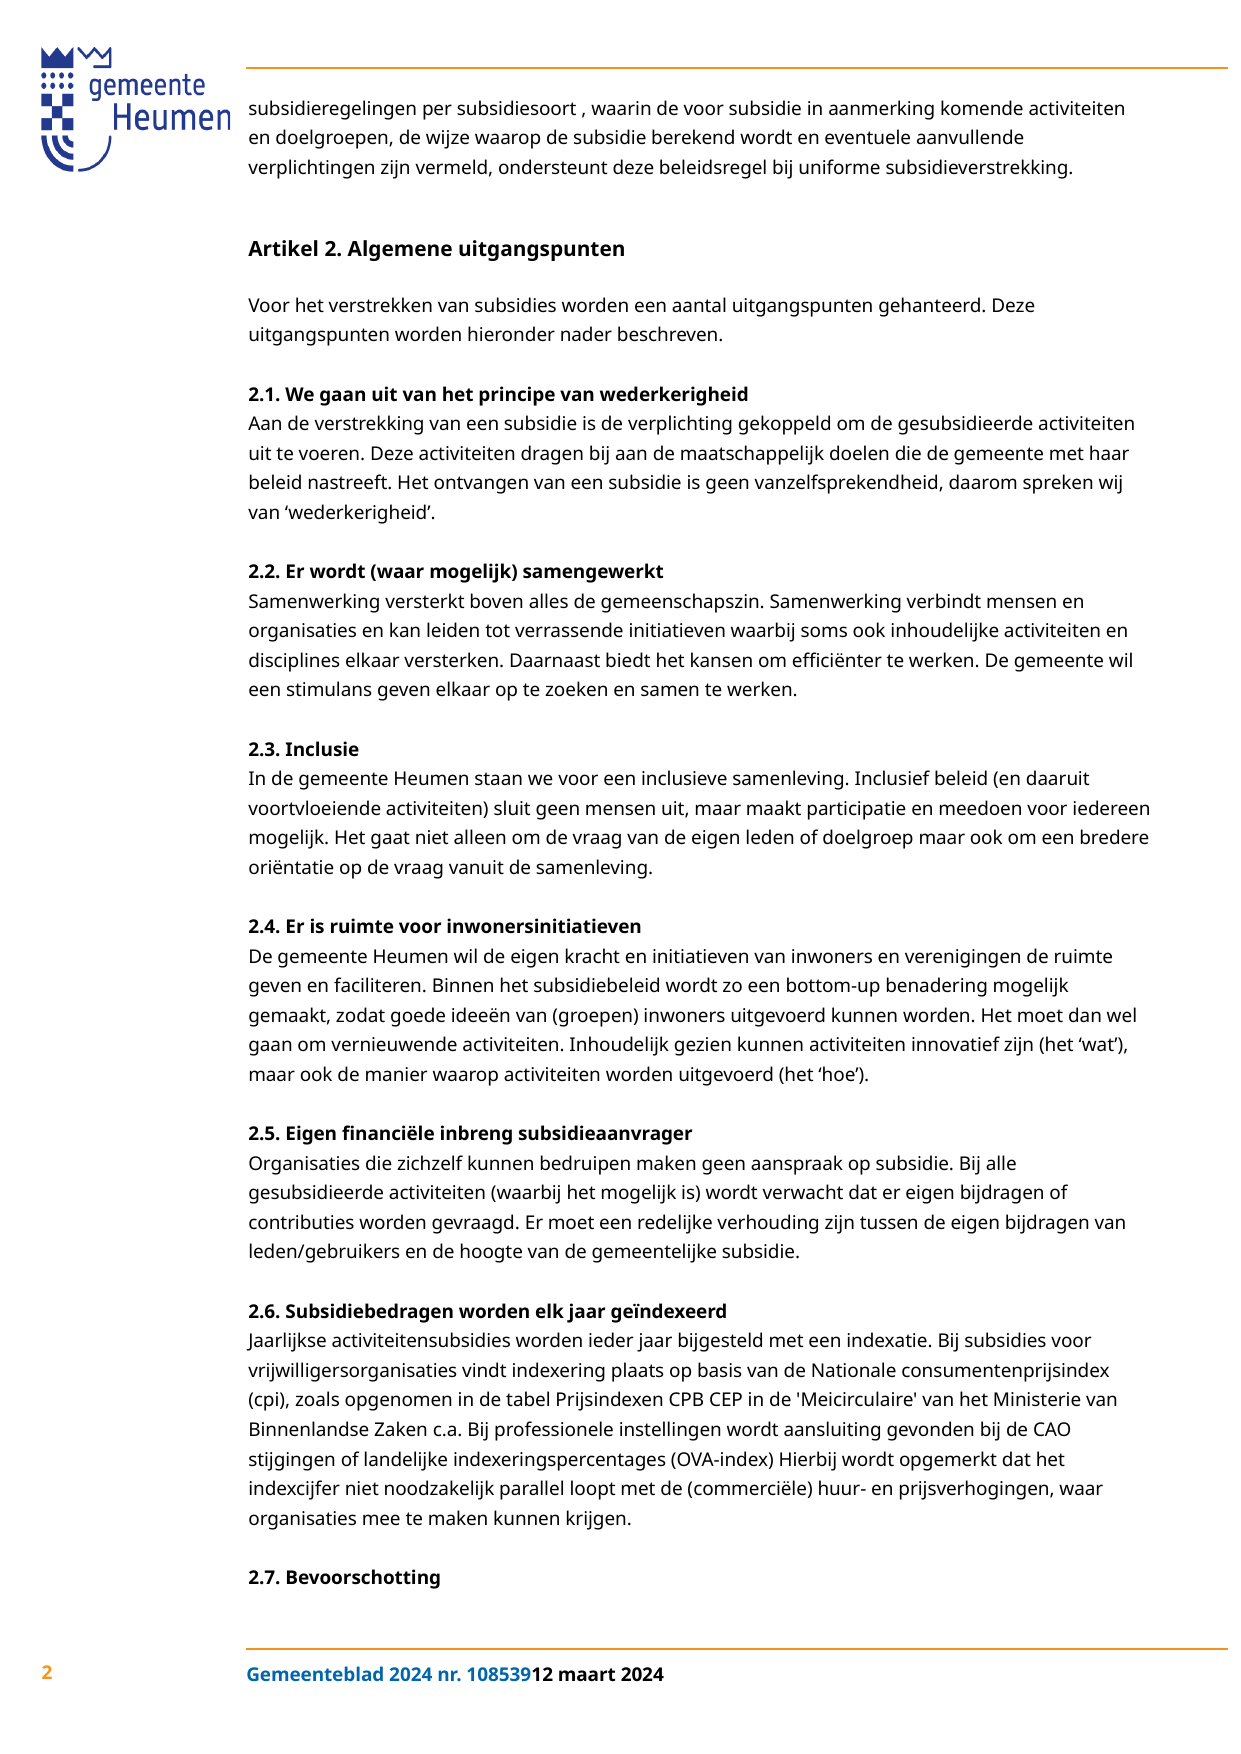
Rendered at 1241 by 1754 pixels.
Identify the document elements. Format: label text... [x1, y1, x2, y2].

text 2.1. We gaan uit van het principe van wederkerigheid [248, 381, 1152, 406]
text Samenwerking versterkt boven alles de gemeenschapszin. Samenwerking verbindt mensen en organisaties en kan leiden tot verrassende initiatieven waarbij soms ook inhoudelijke activiteiten en disciplines elkaar versterken. Daarnaast biedt het kansen om efficiënter te werken. De gemeente wil een stimulans geven elkaar op te zoeken en samen te werken. [248, 588, 1152, 702]
text In de gemeente Heumen staan we voor een inclusieve samenleving. Inclusief beleid (en daaruit voortvloeiende activiteiten) sluit geen mensen uit, maar maakt participatie en meedoen voor iedereen mogelijk. Het gaat niet alleen om de vraag van de eigen leden of doelgroep maar ook om een bredere oriëntatie op de vraag vanuit de samenleving. [248, 765, 1152, 880]
text De gemeente Heumen wil de eigen kracht en initiatieven van inwoners en verenigingen de ruimte geven en faciliteren. Binnen het subsidiebeleid wordt zo een bottom-up benadering mogelijk gemaakt, zodat goede ideeën van (groepen) inwoners uitgevoerd kunnen worden. Het moet dan wel gaan om vernieuwende activiteiten. Inhoudelijk gezien kunnen activiteiten innovatief zijn (het ‘wat’), maar ook de manier waarop activiteiten worden uitgevoerd (het ‘hoe’). [248, 943, 1152, 1087]
text Aan de verstrekking van een subsidie is de verplichting gekoppeld om de gesubsidieerde activiteiten uit te voeren. Deze activiteiten dragen bij aan de maatschappelijk doelen die de gemeente met haar beleid nastreeft. Het ontvangen van een subsidie is geen vanzelfsprekendheid, daarom spreken wij van ‘wederkerigheid’. [248, 410, 1152, 525]
text 2.7. Bevoorschotting [248, 1564, 1152, 1590]
picture [41, 47, 231, 172]
text 2.6. Subsidiebedragen worden elk jaar geïndexeerd [248, 1298, 1152, 1323]
text Voor het verstrekken van subsidies worden een aantal uitgangspunten gehanteerd. Deze uitgangspunten worden hieronder nader beschreven. [248, 292, 1152, 347]
text Organisaties die zichzelf kunnen bedruipen maken geen aanspraak op subsidie. Bij alle gesubsidieerde activiteiten (waarbij het mogelijk is) wordt verwacht dat er eigen bijdragen of contributies worden gevraagd. Er moet een redelijke verhouding zijn tussen de eigen bijdragen van leden/gebruikers en de hoogte van de gemeentelijke subsidie. [248, 1150, 1152, 1264]
text 2.2. Er wordt (waar mogelijk) samengewerkt [248, 558, 1152, 584]
text Artikel 2. Algemene uitgangspunten [248, 234, 1152, 262]
text Jaarlijkse activiteitensubsidies worden ieder jaar bijgesteld met een indexatie. Bij subsidies voor vrijwilligersorganisaties vindt indexering plaats op basis van de Nationale consumentenprijsindex (cpi), zoals opgenomen in de tabel Prijsindexen CPB CEP in de 'Meicirculaire' van het Ministerie van Binnenlandse Zaken c.a. Bij professionele instellingen wordt aansluiting gevonden bij de CAO stijgingen of landelijke indexeringspercentages (OVA-index) Hierbij wordt opgemerkt dat het indexcijfer niet noodzakelijk parallel loopt met de (commerciële) huur- en prijsverhogingen, waar organisaties mee te maken kunnen krijgen. [248, 1327, 1152, 1531]
text subsidieregelingen per subsidiesoort , waarin de voor subsidie in aanmerking komende activiteiten en doelgroepen, de wijze waarop de subsidie berekend wordt en eventuele aanvullende verplichtingen zijn vermeld, ondersteunt deze beleidsregel bij uniforme subsidieverstrekking. [248, 95, 1152, 180]
text 2.4. Er is ruimte voor inwonersinitiatieven [248, 913, 1152, 939]
text 2.5. Eigen financiële inbreng subsidieaanvrager [248, 1120, 1152, 1146]
text 2.3. Inclusie [248, 736, 1152, 761]
